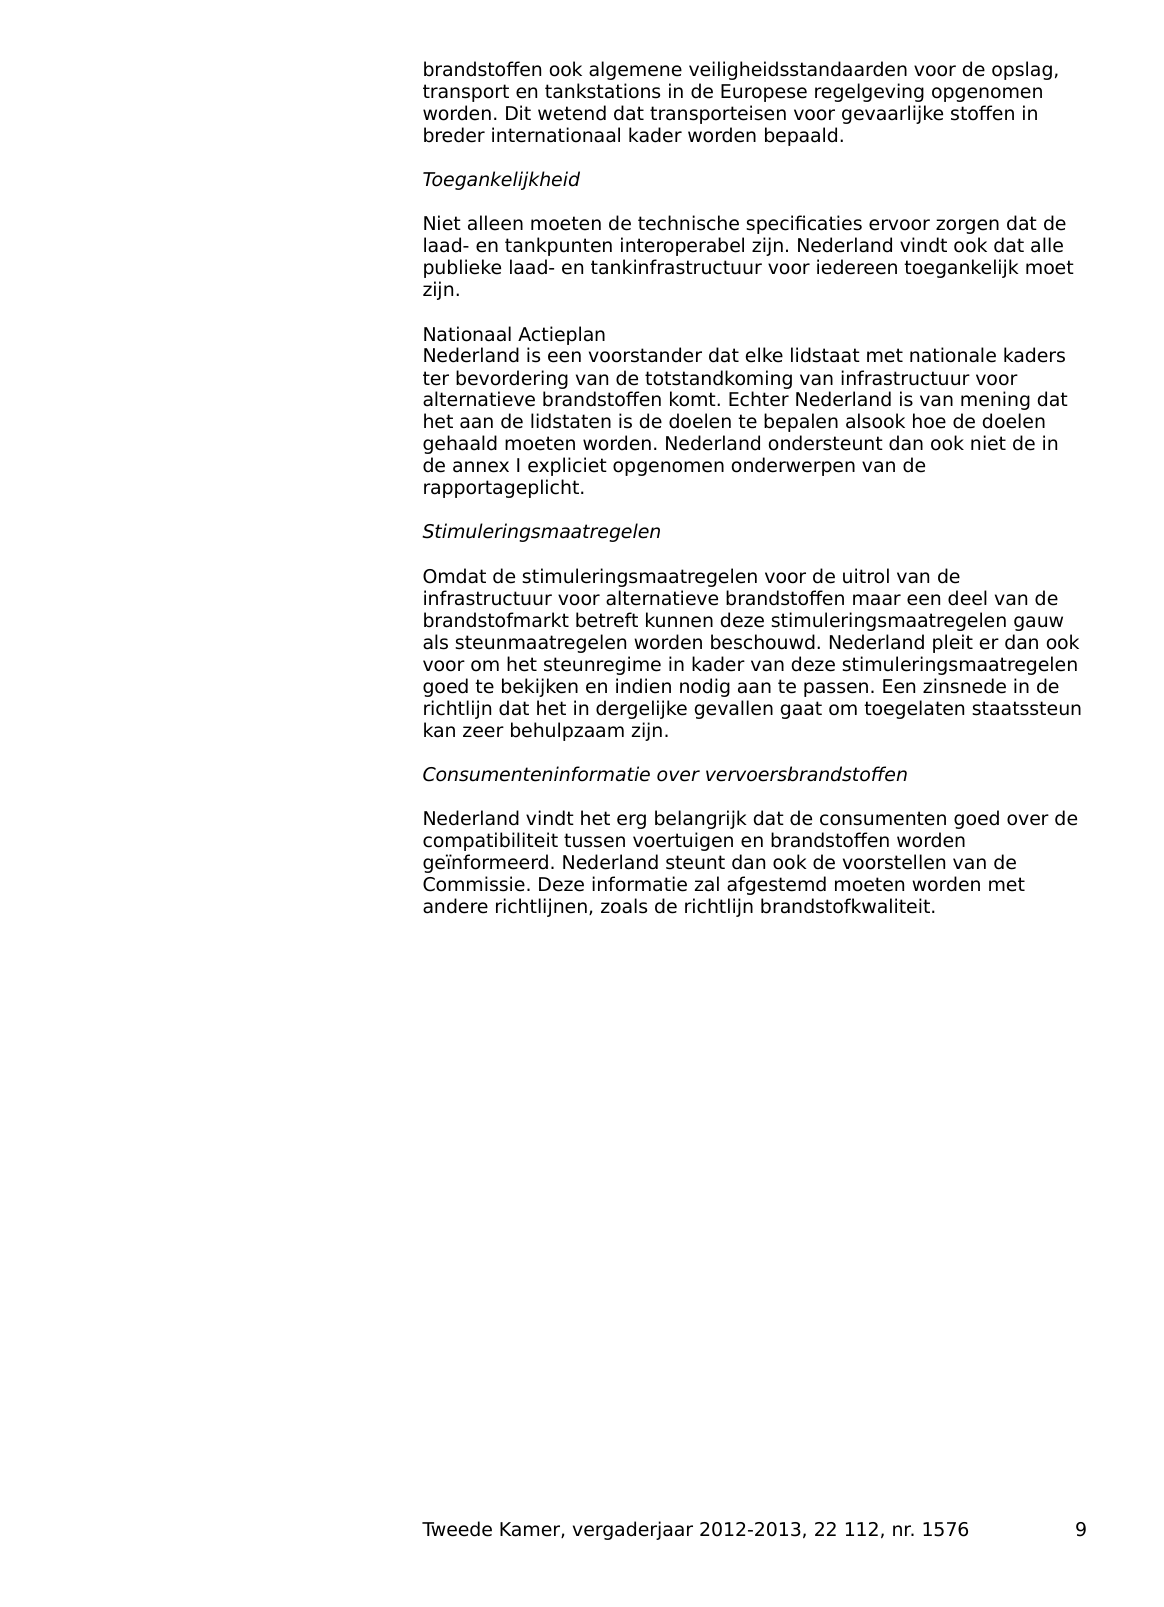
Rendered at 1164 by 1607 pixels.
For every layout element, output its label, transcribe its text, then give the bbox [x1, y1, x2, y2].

text Omdat de stimuleringsmaatregelen voor de uitrol van de infrastructuur voor alternatieve brandstoffen maar een deel van de brandstofmarkt betreft kunnen deze stimuleringsmaatregelen gauw als steunmaatregelen worden beschouwd. Nederland pleit er dan ook voor om het steunregime in kader van deze stimuleringsmaatregelen goed te bekijken en indien nodig aan te passen. Een zinsnede in de richtlijn dat het in dergelijke gevallen gaat om toegelaten staatssteun kan zeer behulpzaam zijn. [422, 566, 1087, 741]
text Niet alleen moeten de technische specificaties ervoor zorgen dat de laad- en tankpunten interoperabel zijn. Nederland vindt ook dat alle publieke laad- en tankinfrastructuur voor iedereen toegankelijk moet zijn. [422, 213, 1087, 301]
subtitle Toegankelijkheid [422, 169, 1087, 191]
text Nederland is een voorstander dat elke lidstaat met nationale kaders ter bevordering van de totstandkoming van infrastructuur voor alternatieve brandstoffen komt. Echter Nederland is van mening dat het aan de lidstaten is de doelen te bepalen alsook hoe de doelen gehaald moeten worden. Nederland ondersteunt dan ook niet de in de annex I expliciet opgenomen onderwerpen van de rapportageplicht. [422, 345, 1087, 499]
text Nationaal Actieplan [422, 323, 1087, 345]
subtitle Consumenteninformatie over vervoersbrandstoffen [422, 764, 1087, 786]
text Nederland vindt het erg belangrijk dat de consumenten goed over de compatibiliteit tussen voertuigen en brandstoffen worden geïnformeerd. Nederland steunt dan ook de voorstellen van de Commissie. Deze informatie zal afgestemd moeten worden met andere richtlijnen, zoals de richtlijn brandstofkwaliteit. [422, 808, 1087, 918]
text brandstoffen ook algemene veiligheidsstandaarden voor de opslag, transport en tankstations in de Europese regelgeving opgenomen worden. Dit wetend dat transporteisen voor gevaarlijke stoffen in breder internationaal kader worden bepaald. [422, 59, 1087, 147]
subtitle Stimuleringsmaatregelen [422, 521, 1087, 543]
